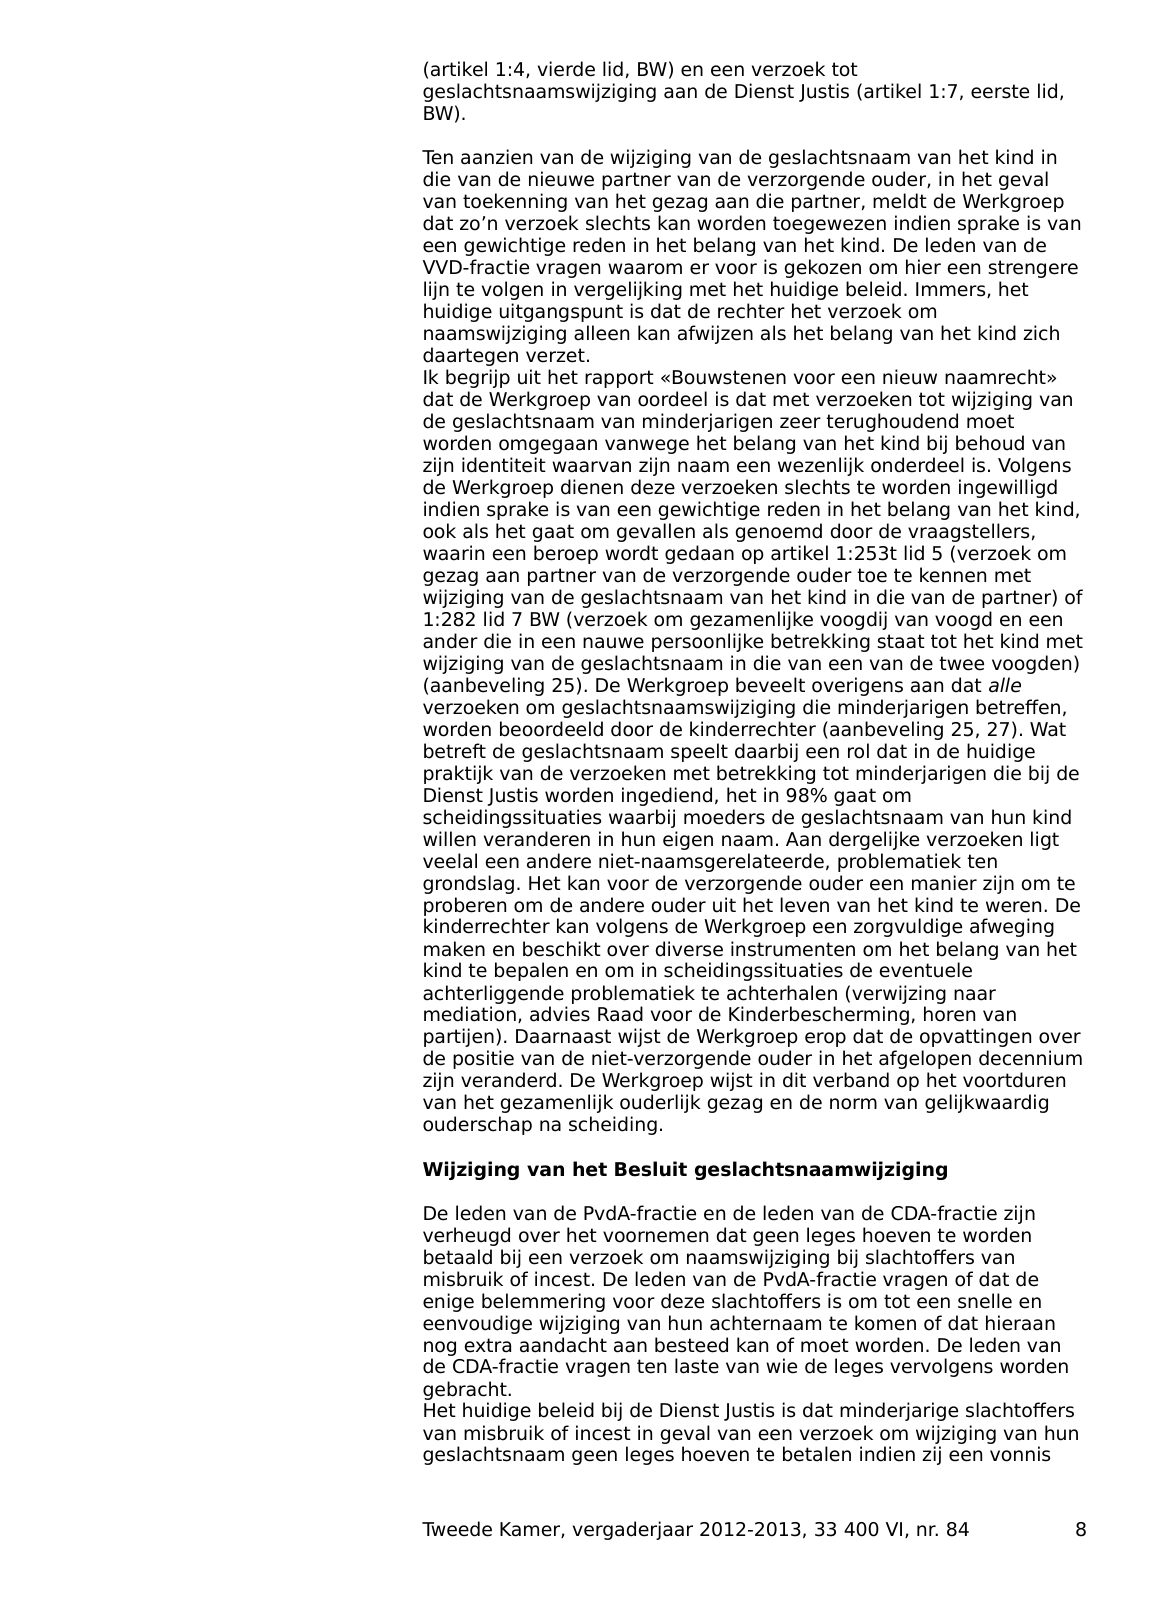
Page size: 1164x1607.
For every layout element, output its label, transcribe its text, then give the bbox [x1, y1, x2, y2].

subtitle Wijziging van het Besluit geslachtsnaamwijziging [422, 1158, 1087, 1180]
text (artikel 1:4, vierde lid, BW) en een verzoek tot geslachtsnaamswijziging aan de Dienst Justis (artikel 1:7, eerste lid, BW). [422, 59, 1087, 125]
text De leden van de PvdA-fractie en de leden van de CDA-fractie zijn verheugd over het voornemen dat geen leges hoeven te worden betaald bij een verzoek om naamswijziging bij slachtoffers van misbruik of incest. De leden van de PvdA-fractie vragen of dat de enige belemmering voor deze slachtoffers is om tot een snelle en eenvoudige wijziging van hun achternaam te komen of dat hieraan nog extra aandacht aan besteed kan of moet worden. De leden van de CDA-fractie vragen ten laste van wie de leges vervolgens worden gebracht. [422, 1203, 1087, 1400]
text Het huidige beleid bij de Dienst Justis is dat minderjarige slachtoffers van misbruik of incest in geval van een verzoek om wijziging van hun geslachtsnaam geen leges hoeven te betalen indien zij een vonnis [422, 1400, 1087, 1466]
text Ten aanzien van de wijziging van de geslachtsnaam van het kind in die van de nieuwe partner van de verzorgende ouder, in het geval van toekenning van het gezag aan die partner, meldt de Werkgroep dat zo’n verzoek slechts kan worden toegewezen indien sprake is van een gewichtige reden in het belang van het kind. De leden van de VVD-fractie vragen waarom er voor is gekozen om hier een strengere lijn te volgen in vergelijking met het huidige beleid. Immers, het huidige uitgangspunt is dat de rechter het verzoek om naamswijziging alleen kan afwijzen als het belang van het kind zich daartegen verzet. [422, 147, 1087, 367]
text Ik begrijp uit het rapport «Bouwstenen voor een nieuw naamrecht» dat de Werkgroep van oordeel is dat met verzoeken tot wijziging van de geslachtsnaam van minderjarigen zeer terughoudend moet worden omgegaan vanwege het belang van het kind bij behoud van zijn identiteit waarvan zijn naam een wezenlijk onderdeel is. Volgens de Werkgroep dienen deze verzoeken slechts te worden ingewilligd indien sprake is van een gewichtige reden in het belang van het kind, ook als het gaat om gevallen als genoemd door de vraagstellers, waarin een beroep wordt gedaan op artikel 1:253t lid 5 (verzoek om gezag aan partner van de verzorgende ouder toe te kennen met wijziging van de geslachtsnaam van het kind in die van de partner) of 1:282 lid 7 BW (verzoek om gezamenlijke voogdij van voogd en een ander die in een nauwe persoonlijke betrekking staat tot het kind met wijziging van de geslachtsnaam in die van een van de twee voogden) (aanbeveling 25). De Werkgroep beveelt overigens aan dat alle verzoeken om geslachtsnaamswijziging die minderjarigen betreffen, worden beoordeeld door de kinderrechter (aanbeveling 25, 27). Wat betreft de geslachtsnaam speelt daarbij een rol dat in de huidige praktijk van de verzoeken met betrekking tot minderjarigen die bij de Dienst Justis worden ingediend, het in 98% gaat om scheidingssituaties waarbij moeders de geslachtsnaam van hun kind willen veranderen in hun eigen naam. Aan dergelijke verzoeken ligt veelal een andere niet-naamsgerelateerde, problematiek ten grondslag. Het kan voor de verzorgende ouder een manier zijn om te proberen om de andere ouder uit het leven van het kind te weren. De kinderrechter kan volgens de Werkgroep een zorgvuldige afweging maken en beschikt over diverse instrumenten om het belang van het kind te bepalen en om in scheidingssituaties de eventuele achterliggende problematiek te achterhalen (verwijzing naar mediation, advies Raad voor de Kinderbescherming, horen van partijen). Daarnaast wijst de Werkgroep erop dat de opvattingen over de positie van de niet-verzorgende ouder in het afgelopen decennium zijn veranderd. De Werkgroep wijst in dit verband op het voortduren van het gezamenlijk ouderlijk gezag en de norm van gelijkwaardig ouderschap na scheiding. [422, 367, 1087, 1136]
